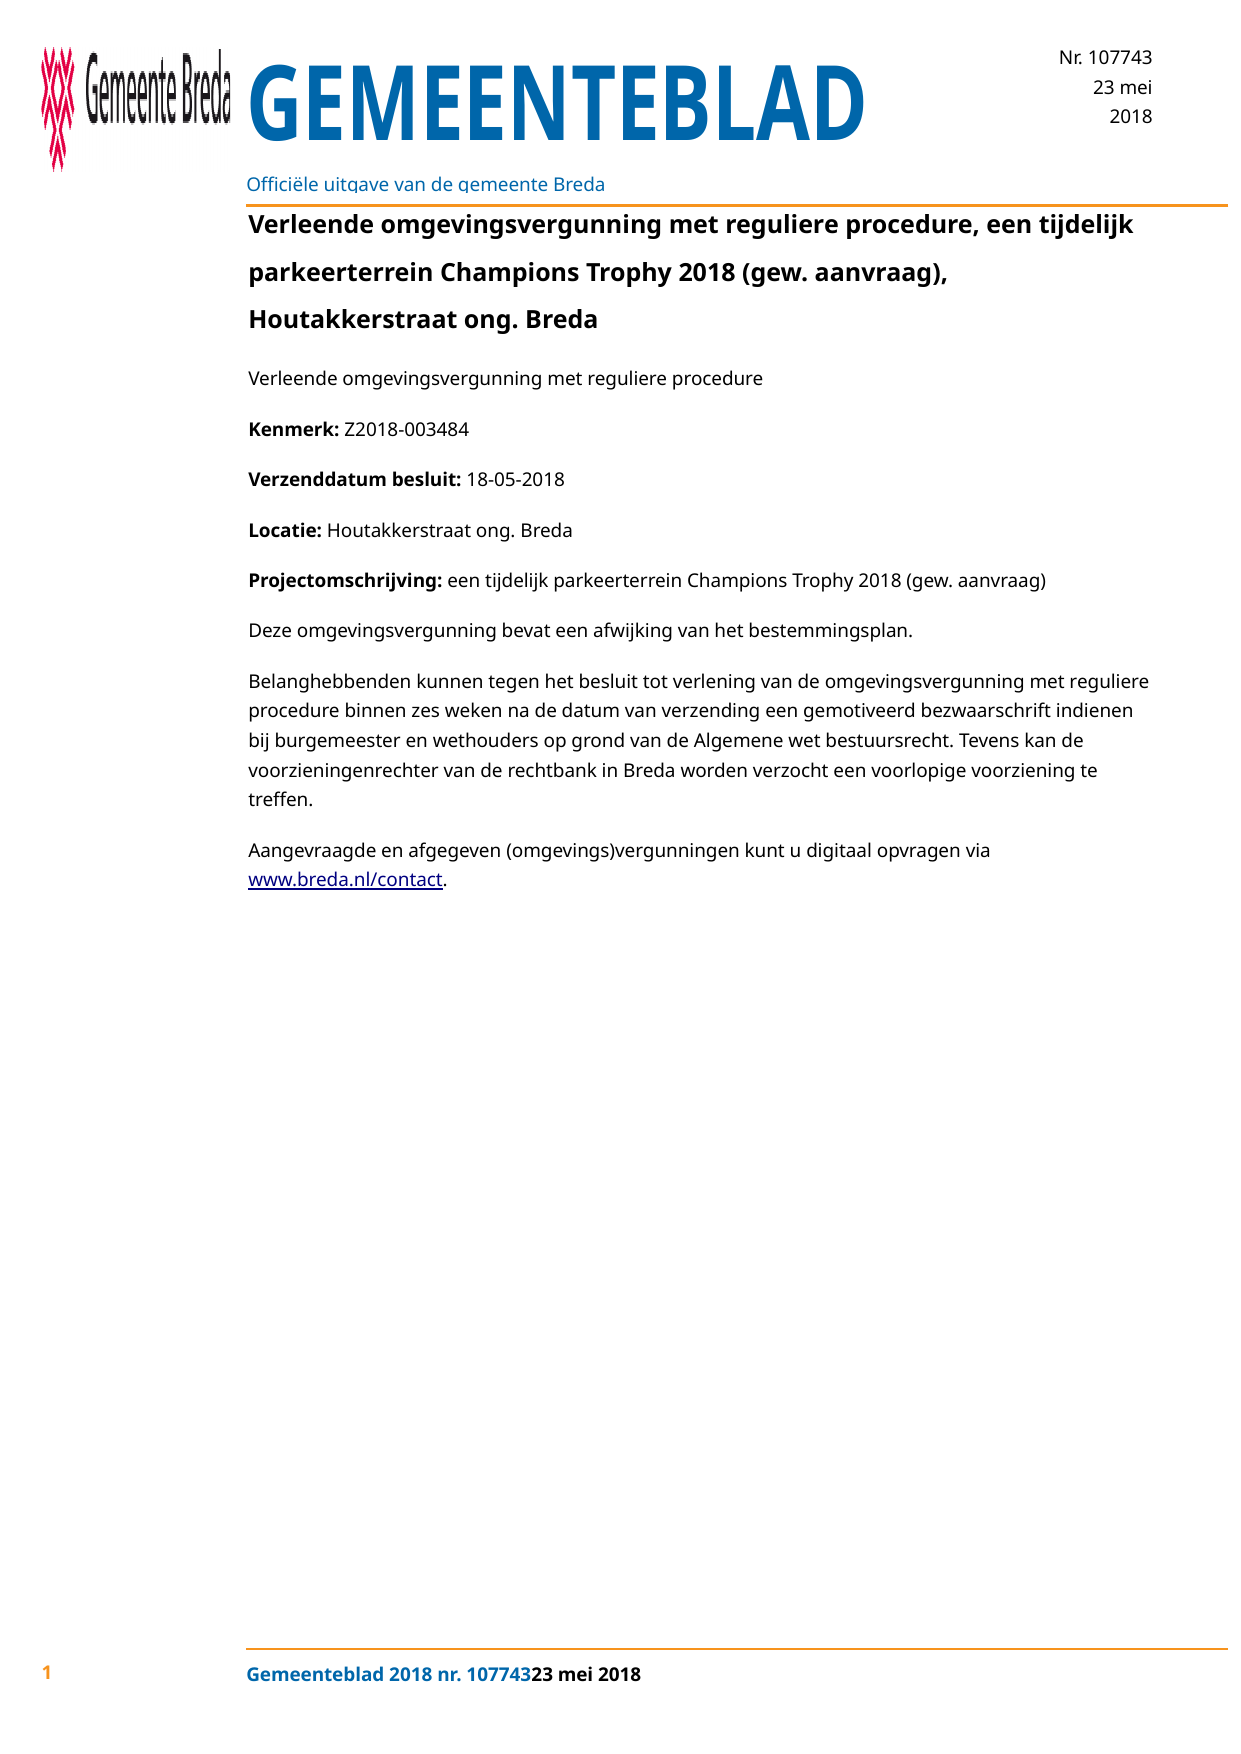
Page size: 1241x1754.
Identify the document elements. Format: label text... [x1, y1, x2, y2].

text Verzenddatum besluit: 18-05-2018 [248, 466, 1152, 492]
text Projectomschrijving: een tijdelijk parkeerterrein Champions Trophy 2018 (gew. aanvraag) [248, 567, 1152, 593]
picture [41, 47, 231, 172]
text Verleende omgevingsvergunning met reguliere procedure, een tijdelijk parkeerterrein Champions Trophy 2018 (gew. aanvraag), Houtakkerstraat ong. Breda [248, 207, 1152, 336]
text Kenmerk: Z2018-003484 [248, 416, 1152, 442]
text Locatie: Houtakkerstraat ong. Breda [248, 517, 1152, 542]
text Aangevraagde en afgegeven (omgevings)vergunningen kunt u digitaal opvragen via www.breda.nl/contact. [248, 837, 1152, 892]
text Verleende omgevingsvergunning met reguliere procedure [248, 366, 1152, 391]
text Belanghebbenden kunnen tegen het besluit tot verlening van de omgevingsvergunning met reguliere procedure binnen zes weken na de datum van verzending een gemotiveerd bezwaarschrift indienen bij burgemeester en wethouders op grond van de Algemene wet bestuursrecht. Tevens kan de voorzieningenrechter van de rechtbank in Breda worden verzocht een voorlopige voorziening te treffen. [248, 668, 1152, 812]
text Deze omgevingsvergunning bevat een afwijking van het bestemmingsplan. [248, 618, 1152, 643]
